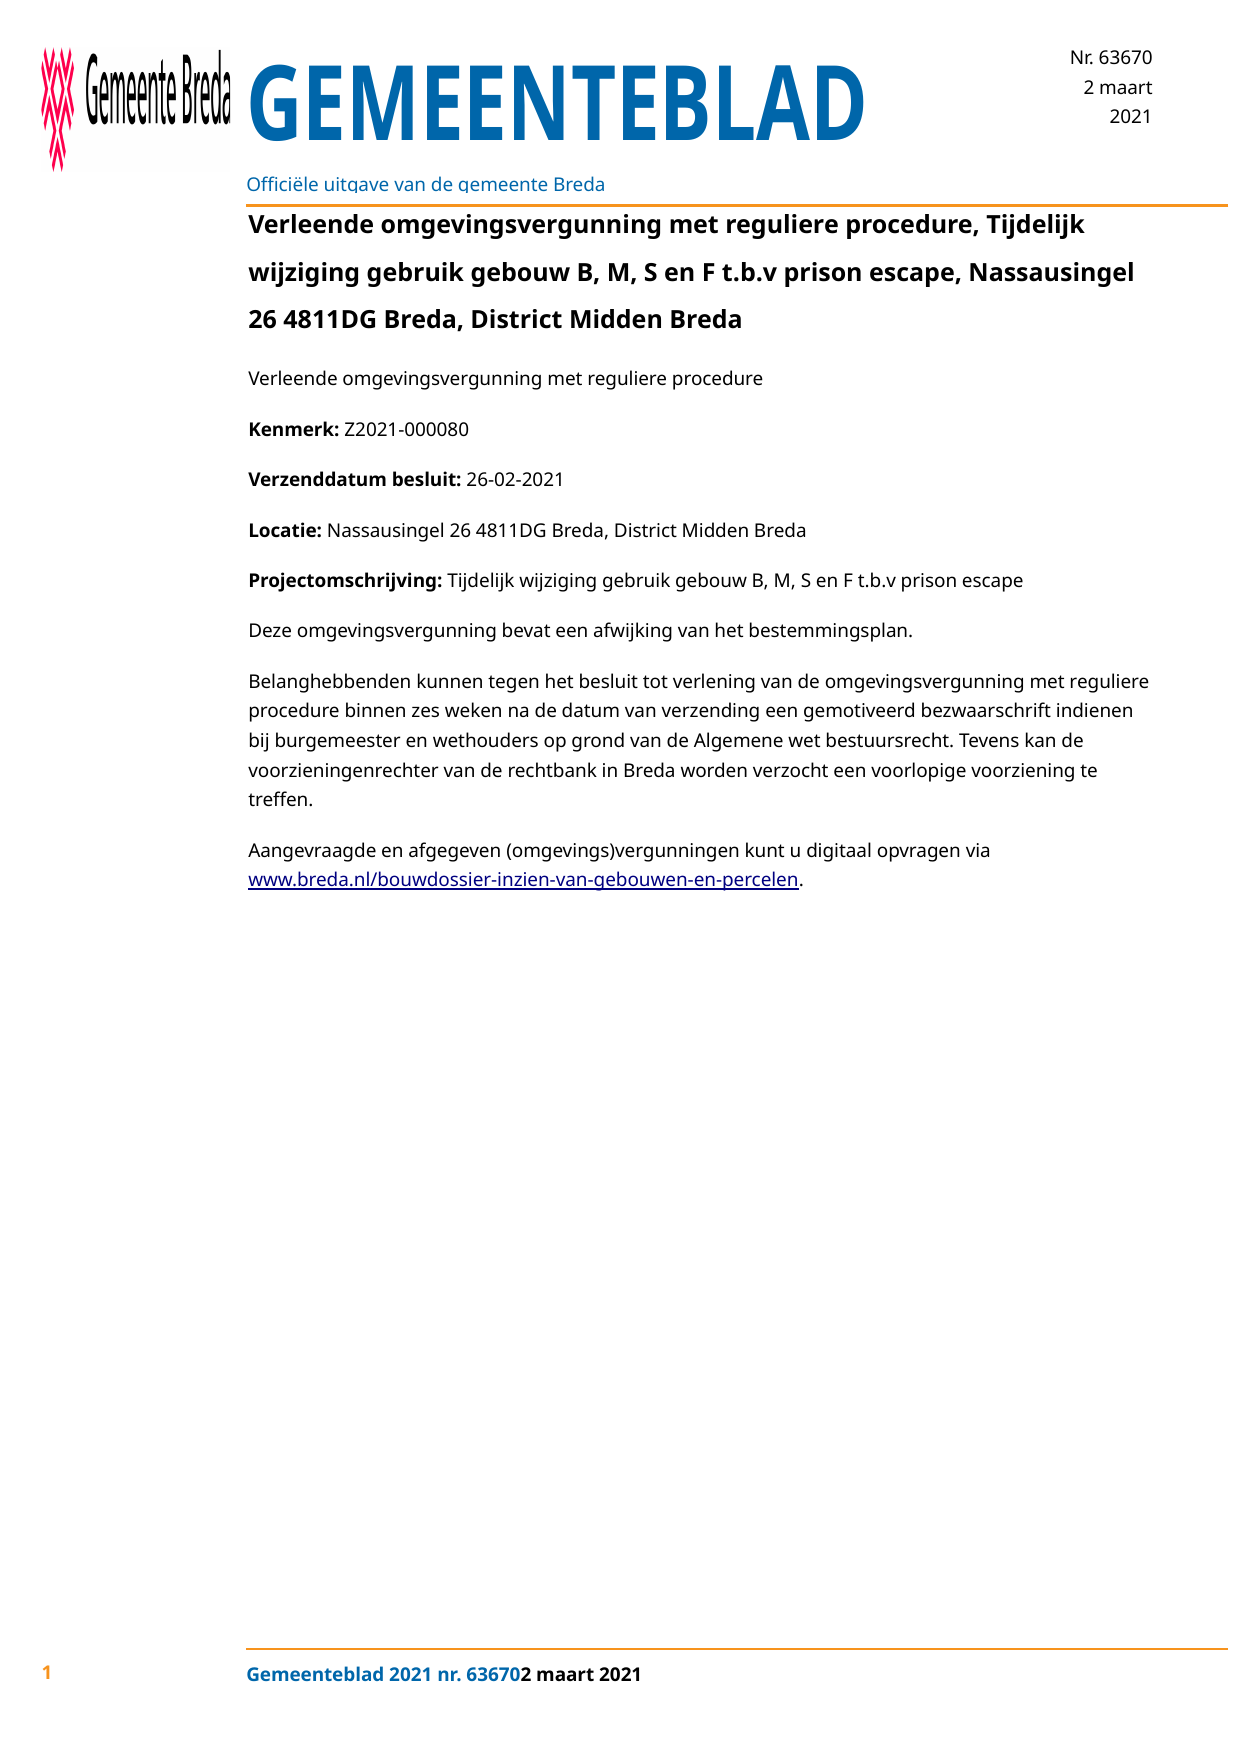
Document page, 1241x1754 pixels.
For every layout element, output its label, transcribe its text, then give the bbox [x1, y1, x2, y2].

picture [41, 47, 231, 172]
text Verleende omgevingsvergunning met reguliere procedure [248, 366, 1152, 391]
text Locatie: Nassausingel 26 4811DG Breda, District Midden Breda [248, 517, 1152, 542]
text Projectomschrijving: Tijdelijk wijziging gebruik gebouw B, M, S en F t.b.v prison escape [248, 567, 1152, 593]
text Deze omgevingsvergunning bevat een afwijking van het bestemmingsplan. [248, 618, 1152, 643]
text Belanghebbenden kunnen tegen het besluit tot verlening van de omgevingsvergunning met reguliere procedure binnen zes weken na de datum van verzending een gemotiveerd bezwaarschrift indienen bij burgemeester en wethouders op grond van de Algemene wet bestuursrecht. Tevens kan de voorzieningenrechter van de rechtbank in Breda worden verzocht een voorlopige voorziening te treffen. [248, 668, 1152, 812]
text Verzenddatum besluit: 26-02-2021 [248, 466, 1152, 492]
text Aangevraagde en afgegeven (omgevings)vergunningen kunt u digitaal opvragen via www.breda.nl/bouwdossier-inzien-van-gebouwen-en-percelen. [248, 837, 1152, 892]
text Kenmerk: Z2021-000080 [248, 416, 1152, 442]
text Verleende omgevingsvergunning met reguliere procedure, Tijdelijk wijziging gebruik gebouw B, M, S en F t.b.v prison escape, Nassausingel 26 4811DG Breda, District Midden Breda [248, 207, 1152, 336]
